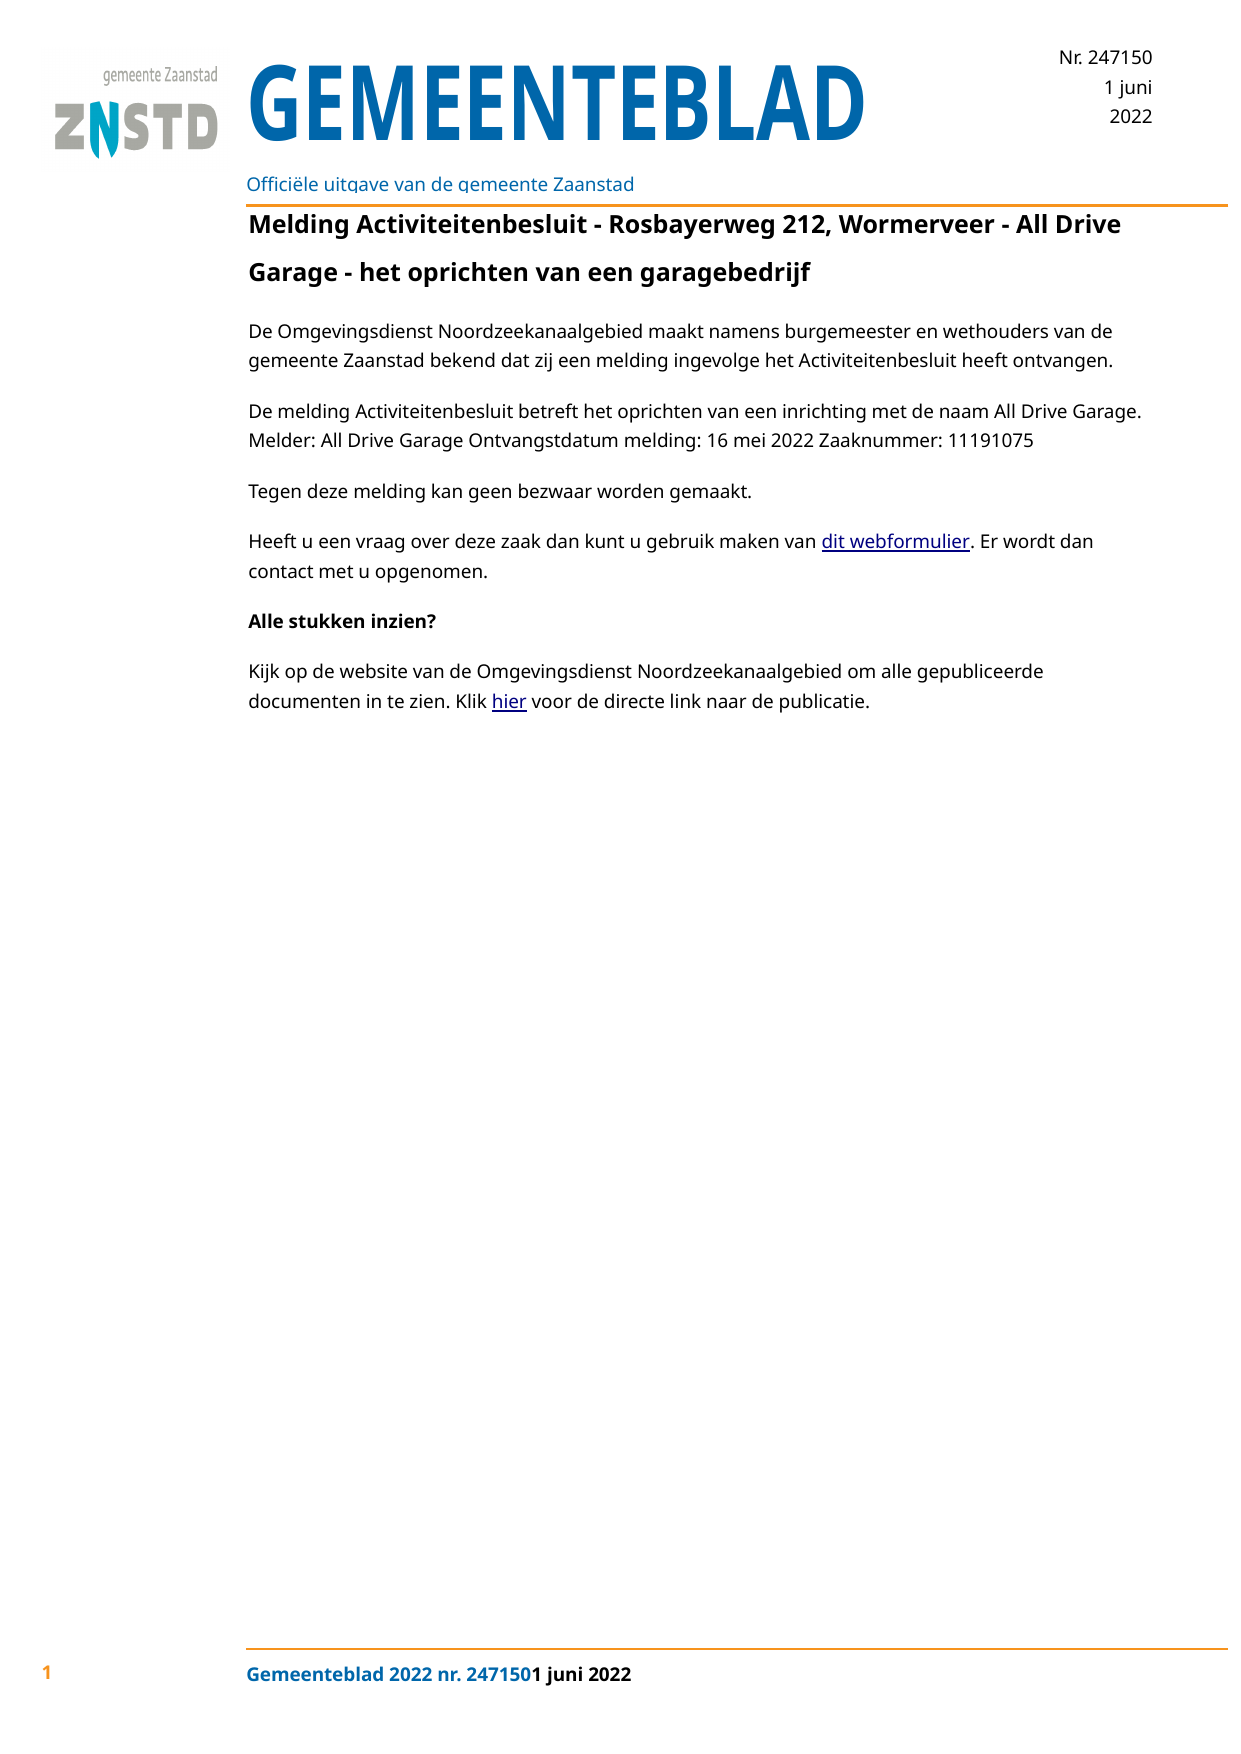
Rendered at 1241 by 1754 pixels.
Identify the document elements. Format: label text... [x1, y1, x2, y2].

picture [41, 47, 231, 172]
text Tegen deze melding kan geen bezwaar worden gemaakt. [248, 478, 1152, 504]
text Kijk op de website van de Omgevingsdienst Noordzeekanaalgebied om alle gepubliceerde documenten in te zien. Klik hier voor de directe link naar de publicatie. [248, 659, 1152, 714]
text Alle stukken inzien? [248, 608, 1152, 634]
text De melding Activiteitenbesluit betreft het oprichten van een inrichting met de naam All Drive Garage. Melder: All Drive Garage Ontvangstdatum melding: 16 mei 2022 Zaaknummer: 11191075 [248, 398, 1152, 453]
text Melding Activiteitenbesluit - Rosbayerweg 212, Wormerveer - All Drive Garage - het oprichten van een garagebedrijf [248, 207, 1152, 288]
text Heeft u een vraag over deze zaak dan kunt u gebruik maken van dit webformulier. Er wordt dan contact met u opgenomen. [248, 528, 1152, 584]
text De Omgevingsdienst Noordzeekanaalgebied maakt namens burgemeester en wethouders van de gemeente Zaanstad bekend dat zij een melding ingevolge het Activiteitenbesluit heeft ontvangen. [248, 318, 1152, 373]
